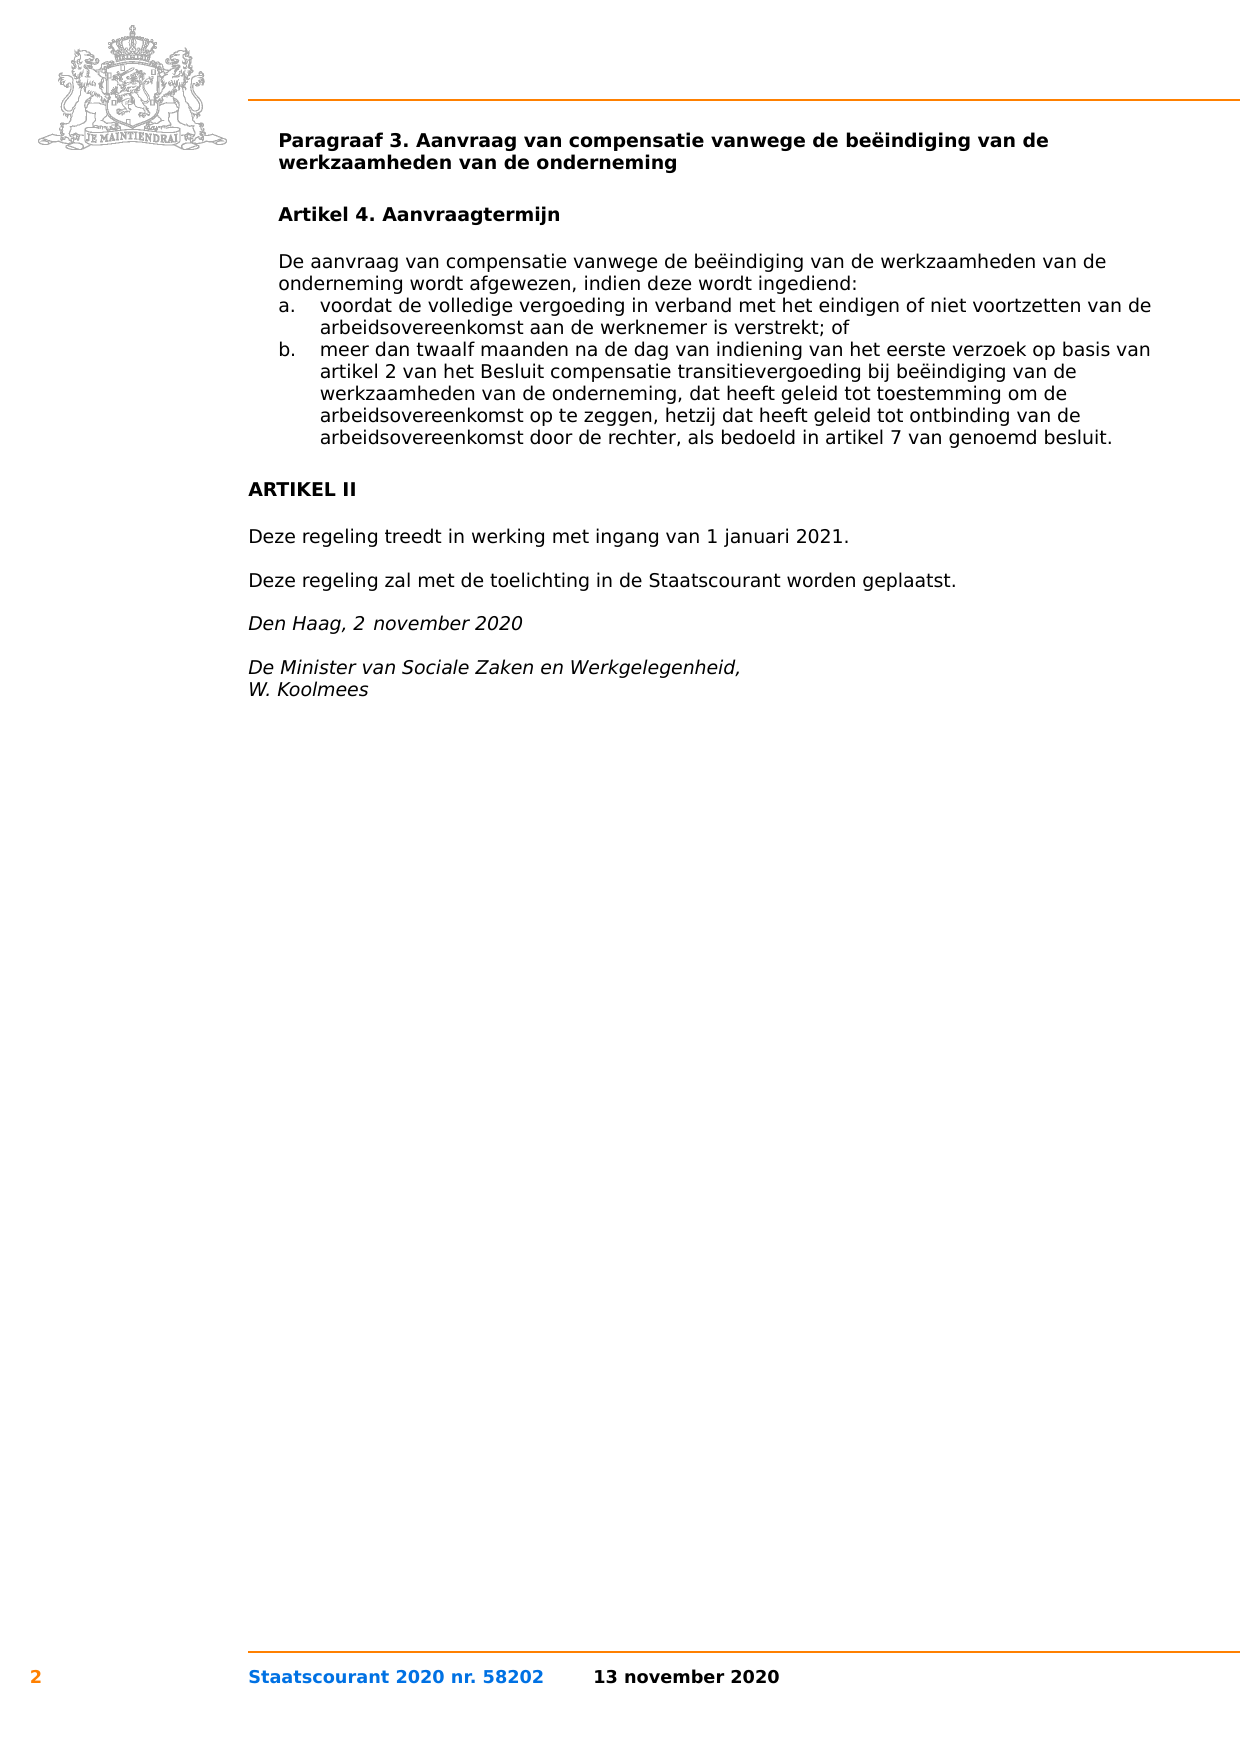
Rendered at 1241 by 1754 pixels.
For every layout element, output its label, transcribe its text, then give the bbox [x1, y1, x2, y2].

subtitle Artikel 4. Aanvraagtermijn [278, 204, 1163, 226]
subtitle ARTIKEL II [248, 479, 1163, 501]
picture [38, 25, 227, 150]
text b. meer dan twaalf maanden na de dag van indiening van het eerste verzoek op basis van artikel 2 van het Besluit compensatie transitievergoeding bij beëindiging van de werkzaamheden van de onderneming, dat heeft geleid tot toestemming om de arbeidsovereenkomst op te zeggen, hetzij dat heeft geleid tot ontbinding van de arbeidsovereenkomst door de rechter, als bedoeld in artikel 7 van genoemd besluit. [278, 339, 1163, 449]
text Deze regeling treedt in werking met ingang van 1 januari 2021. [248, 526, 1163, 548]
text Den Haag, 2 november 2020 [248, 613, 1163, 635]
text De Minister van Sociale Zaken en Werkgelegenheid, W. Koolmees [248, 657, 1163, 701]
text Deze regeling zal met de toelichting in de Staatscourant worden geplaatst. [248, 569, 1163, 591]
subtitle Paragraaf 3. Aanvraag van compensatie vanwege de beëindiging van de werkzaamheden van de onderneming [278, 130, 1163, 174]
text a. voordat de volledige vergoeding in verband met het eindigen of niet voortzetten van de arbeidsovereenkomst aan de werknemer is verstrekt; of [278, 295, 1163, 339]
text De aanvraag van compensatie vanwege de beëindiging van de werkzaamheden van de onderneming wordt afgewezen, indien deze wordt ingediend: [278, 251, 1163, 295]
